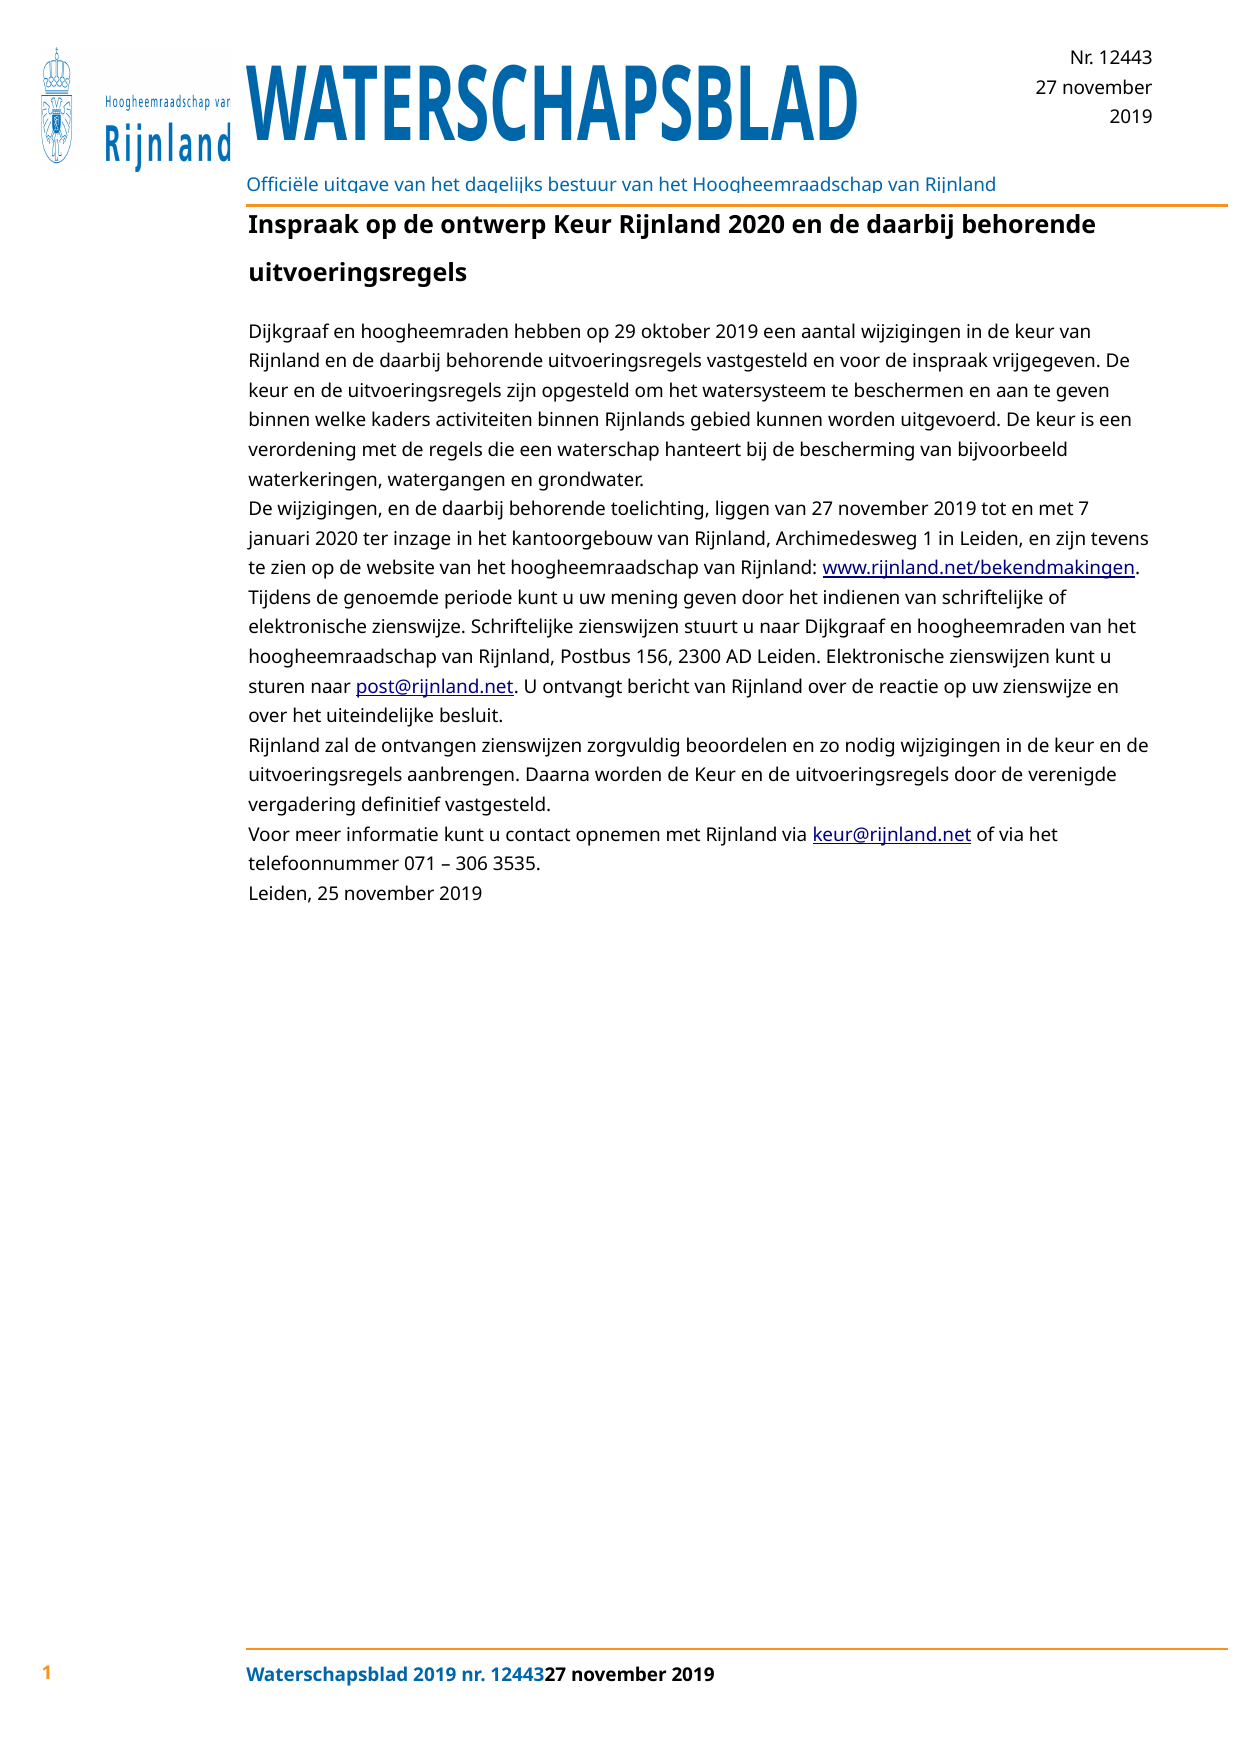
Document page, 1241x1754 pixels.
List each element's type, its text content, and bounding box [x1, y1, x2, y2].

text Leiden, 25 november 2019 [248, 880, 1152, 906]
text Voor meer informatie kunt u contact opnemen met Rijnland via keur@rijnland.net of via het telefoonnummer 071 – 306 3535. [248, 821, 1152, 876]
picture [41, 47, 231, 172]
text De wijzigingen, en de daarbij behorende toelichting, liggen van 27 november 2019 tot en met 7 januari 2020 ter inzage in het kantoorgebouw van Rijnland, Archimedesweg 1 in Leiden, en zijn tevens te zien op de website van het hoogheemraadschap van Rijnland: www.rijnland.net/bekendmakingen. [248, 495, 1152, 580]
text Tijdens de genoemde periode kunt u uw mening geven door het indienen van schriftelijke of elektronische zienswijze. Schriftelijke zienswijzen stuurt u naar Dijkgraaf en hoogheemraden van het hoogheemraadschap van Rijnland, Postbus 156, 2300 AD Leiden. Elektronische zienswijzen kunt u sturen naar post@rijnland.net. U ontvangt bericht van Rijnland over de reactie op uw zienswijze en over het uiteindelijke besluit. [248, 584, 1152, 728]
text Inspraak op de ontwerp Keur Rijnland 2020 en de daarbij behorende uitvoeringsregels [248, 207, 1152, 288]
text Rijnland zal de ontvangen zienswijzen zorgvuldig beoordelen en zo nodig wijzigingen in de keur en de uitvoeringsregels aanbrengen. Daarna worden de Keur en de uitvoeringsregels door de verenigde vergadering definitief vastgesteld. [248, 732, 1152, 817]
text Dijkgraaf en hoogheemraden hebben op 29 oktober 2019 een aantal wijzigingen in de keur van Rijnland en de daarbij behorende uitvoeringsregels vastgesteld en voor de inspraak vrijgegeven. De keur en de uitvoeringsregels zijn opgesteld om het watersysteem te beschermen en aan te geven binnen welke kaders activiteiten binnen Rijnlands gebied kunnen worden uitgevoerd. De keur is een verordening met de regels die een waterschap hanteert bij de bescherming van bijvoorbeeld waterkeringen, watergangen en grondwater. [248, 318, 1152, 492]
